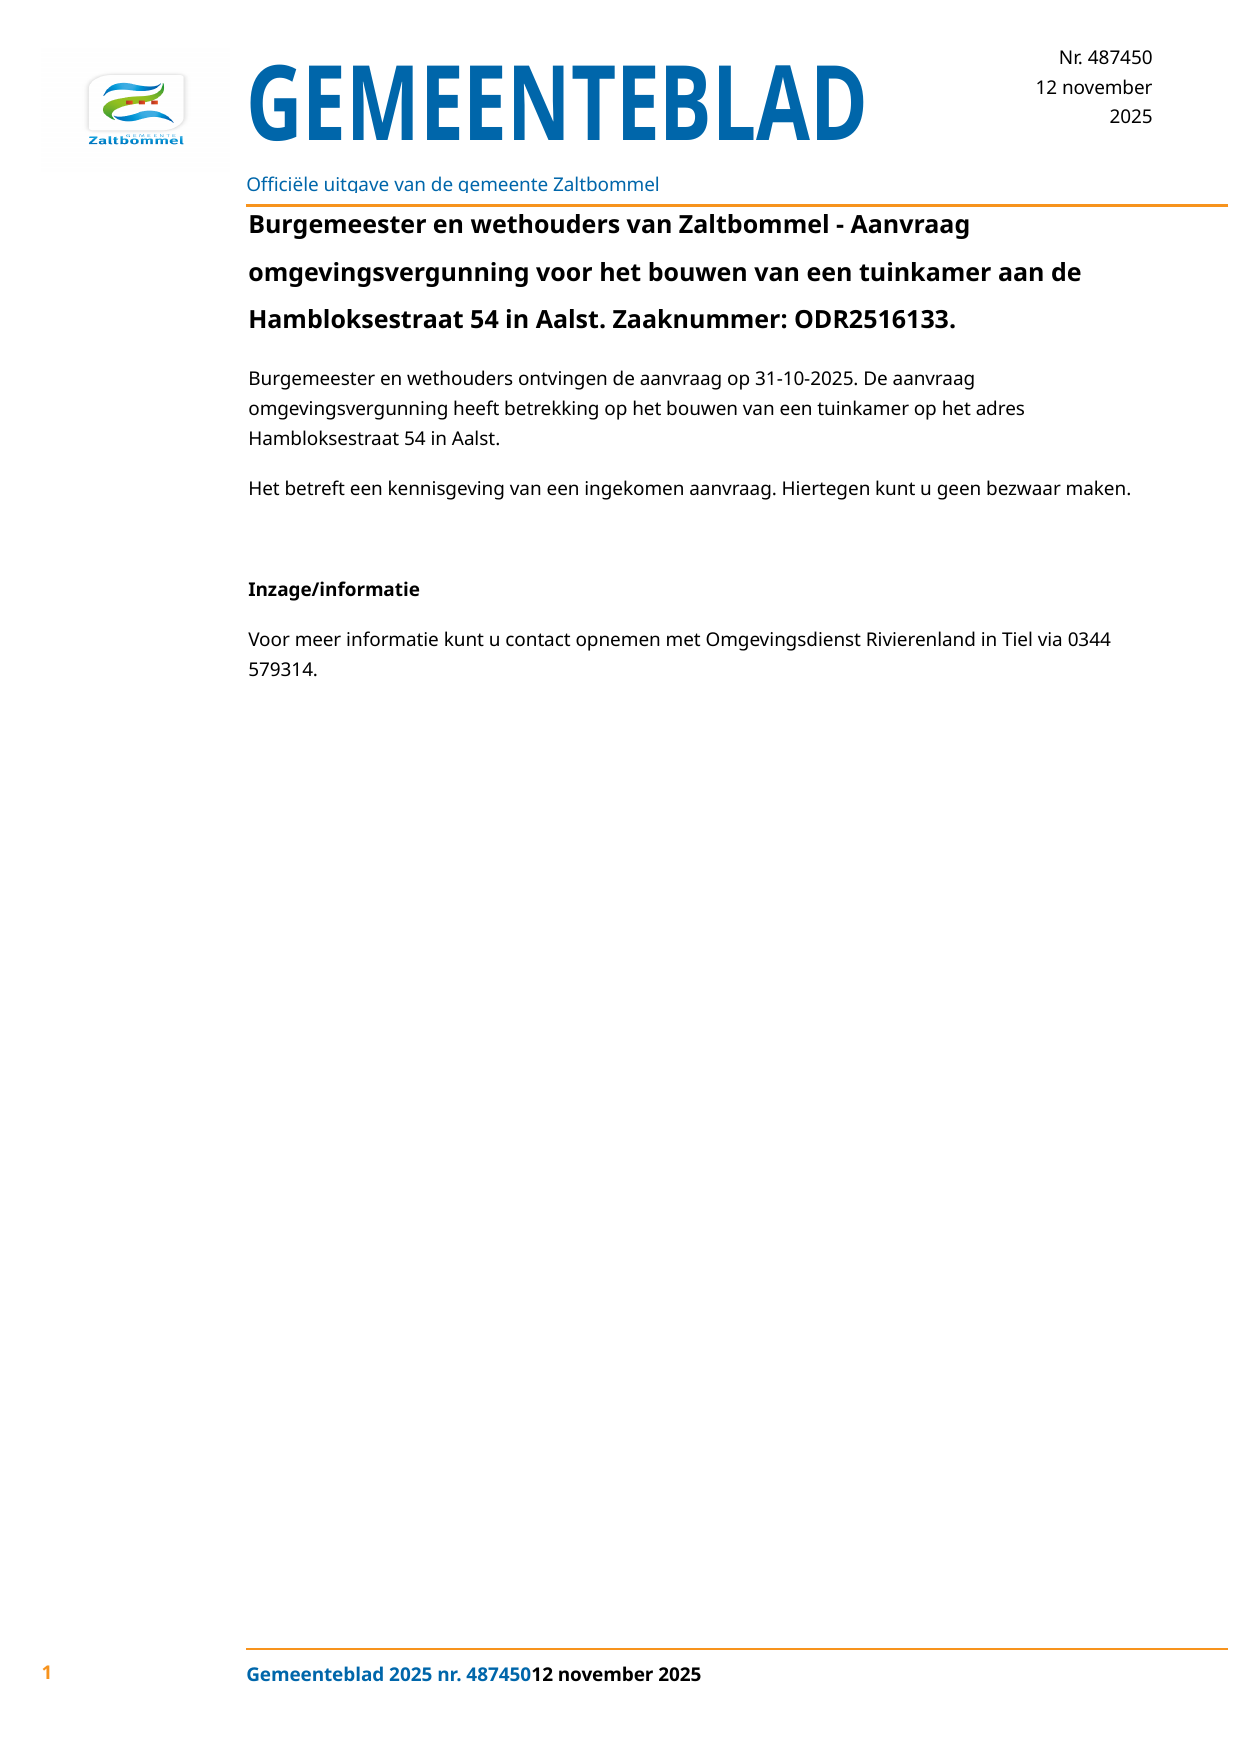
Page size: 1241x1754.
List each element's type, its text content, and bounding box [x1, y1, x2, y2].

picture [41, 47, 231, 172]
text Voor meer informatie kunt u contact opnemen met Omgevingsdienst Rivierenland in Tiel via 0344 579314. [248, 626, 1152, 682]
text Inzage/informatie [248, 576, 1152, 602]
text Het betreft een kennisgeving van een ingekomen aanvraag. Hiertegen kunt u geen bezwaar maken. [248, 475, 1152, 501]
text Burgemeester en wethouders van Zaltbommel - Aanvraag omgevingsvergunning voor het bouwen van een tuinkamer aan de Hambloksestraat 54 in Aalst. Zaaknummer: ODR2516133. [248, 207, 1152, 336]
text Burgemeester en wethouders ontvingen de aanvraag op 31-10-2025. De aanvraag omgevingsvergunning heeft betrekking op het bouwen van een tuinkamer op het adres Hambloksestraat 54 in Aalst. [248, 366, 1152, 450]
